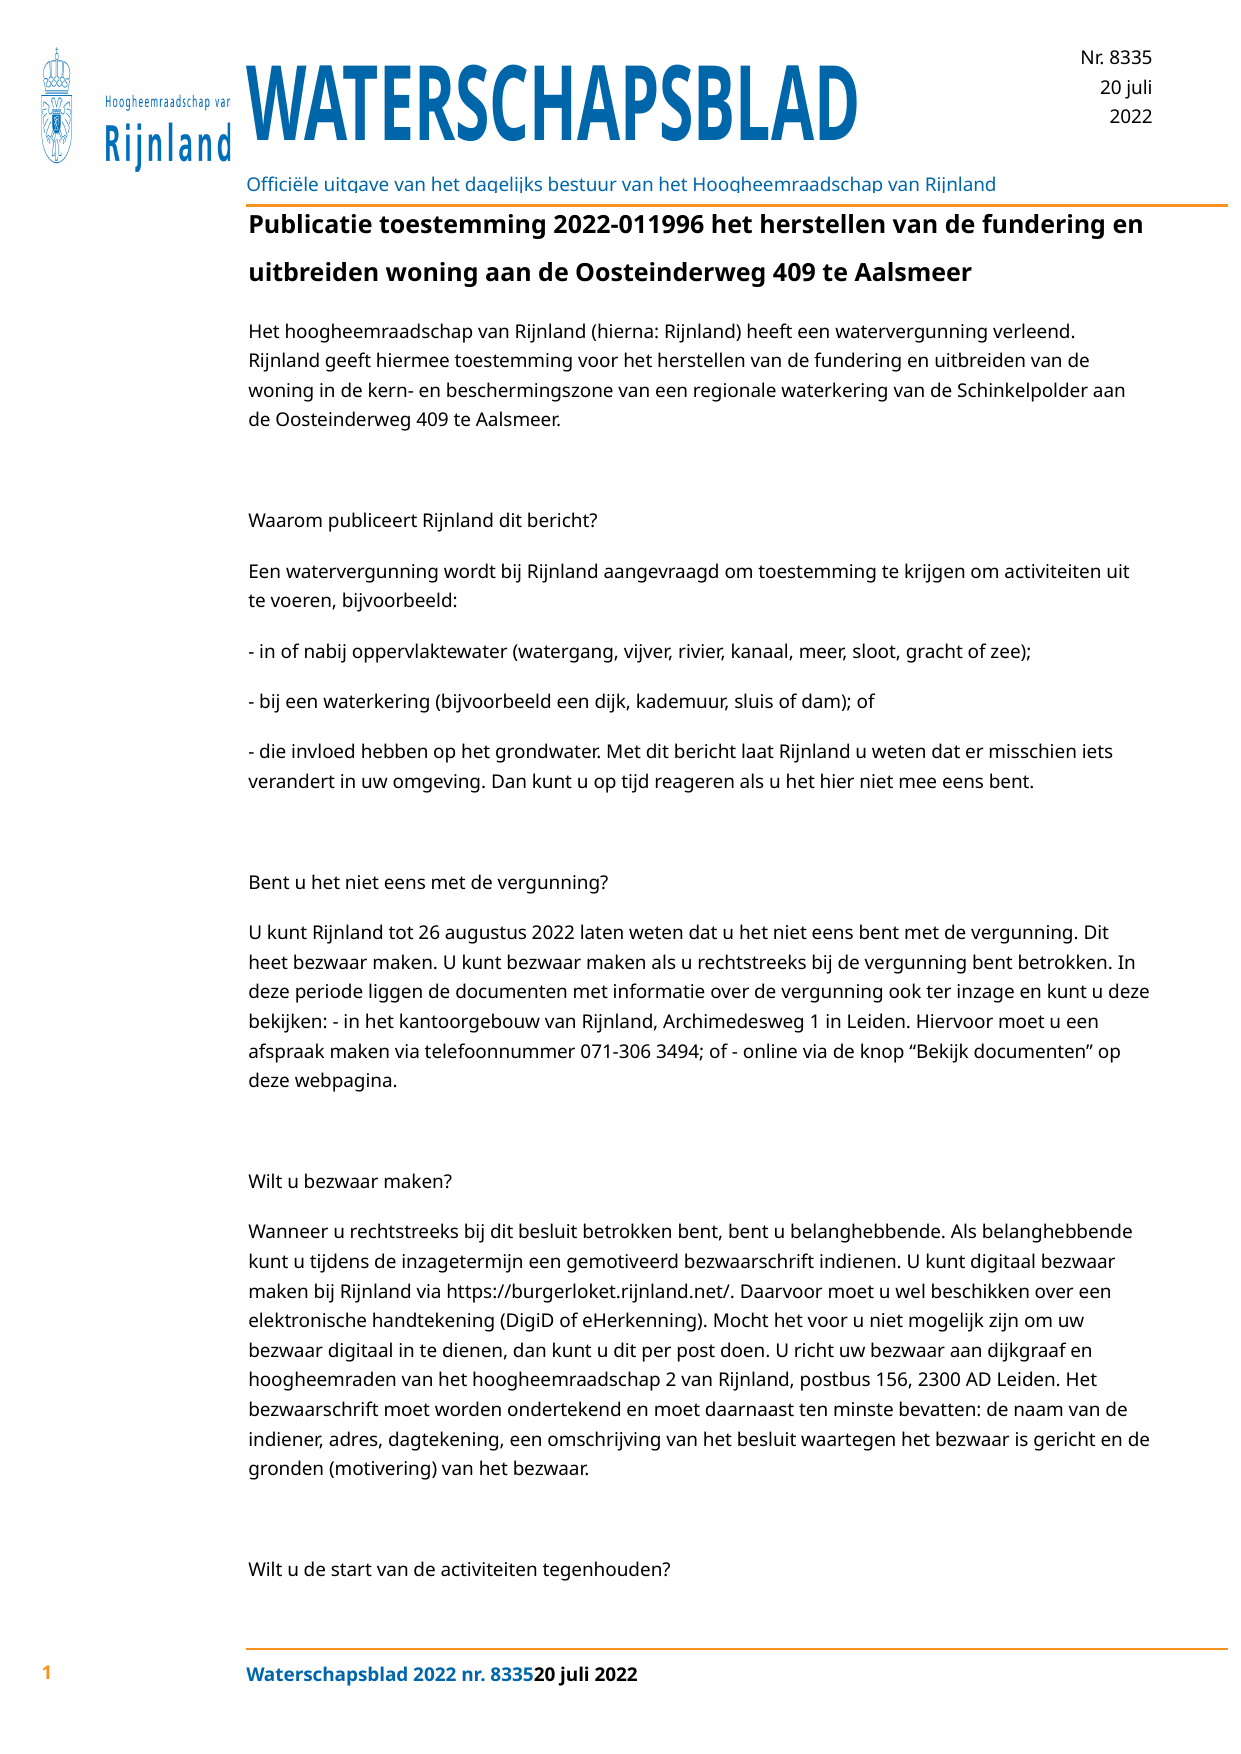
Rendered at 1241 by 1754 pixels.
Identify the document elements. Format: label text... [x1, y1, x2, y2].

text - in of nabij oppervlaktewater (watergang, vijver, rivier, kanaal, meer, sloot, gracht of zee); [248, 638, 1152, 664]
text Publicatie toestemming 2022-011996 het herstellen van de fundering en uitbreiden woning aan de Oosteinderweg 409 te Aalsmeer [248, 207, 1152, 288]
text - die invloed hebben op het grondwater. Met dit bericht laat Rijnland u weten dat er misschien iets verandert in uw omgeving. Dan kunt u op tijd reageren als u het hier niet mee eens bent. [248, 739, 1152, 794]
text Een watervergunning wordt bij Rijnland aangevraagd om toestemming te krijgen om activiteiten uit te voeren, bijvoorbeeld: [248, 558, 1152, 613]
text Wanneer u rechtstreeks bij dit besluit betrokken bent, bent u belanghebbende. Als belanghebbende kunt u tijdens de inzagetermijn een gemotiveerd bezwaarschrift indienen. U kunt digitaal bezwaar maken bij Rijnland via https://burgerloket.rijnland.net/. Daarvoor moet u wel beschikken over een elektronische handtekening (DigiD of eHerkenning). Mocht het voor u niet mogelijk zijn om uw bezwaar digitaal in te dienen, dan kunt u dit per post doen. U richt uw bezwaar aan dijkgraaf en hoogheemraden van het hoogheemraadschap 2 van Rijnland, postbus 156, 2300 AD Leiden. Het bezwaarschrift moet worden ondertekend en moet daarnaast ten minste bevatten: de naam van de indiener, adres, dagtekening, een omschrijving van het besluit waartegen het bezwaar is gericht en de gronden (motivering) van het bezwaar. [248, 1219, 1152, 1481]
text Bent u het niet eens met de vergunning? [248, 869, 1152, 895]
picture [41, 47, 231, 172]
text Het hoogheemraadschap van Rijnland (hierna: Rijnland) heeft een watervergunning verleend. Rijnland geeft hiermee toestemming voor het herstellen van de fundering en uitbreiden van de woning in de kern- en beschermingszone van een regionale waterkering van de Schinkelpolder aan de Oosteinderweg 409 te Aalsmeer. [248, 318, 1152, 432]
text U kunt Rijnland tot 26 augustus 2022 laten weten dat u het niet eens bent met de vergunning. Dit heet bezwaar maken. U kunt bezwaar maken als u rechtstreeks bij de vergunning bent betrokken. In deze periode liggen de documenten met informatie over de vergunning ook ter inzage en kunt u deze bekijken: - in het kantoorgebouw van Rijnland, Archimedesweg 1 in Leiden. Hiervoor moet u een afspraak maken via telefoonnummer 071-306 3494; of - online via de knop “Bekijk documenten” op deze webpagina. [248, 919, 1152, 1093]
text Waarom publiceert Rijnland dit bericht? [248, 507, 1152, 533]
text Wilt u de start van de activiteiten tegenhouden? [248, 1556, 1152, 1582]
text Wilt u bezwaar maken? [248, 1168, 1152, 1194]
text - bij een waterkering (bijvoorbeeld een dijk, kademuur, sluis of dam); of [248, 688, 1152, 714]
